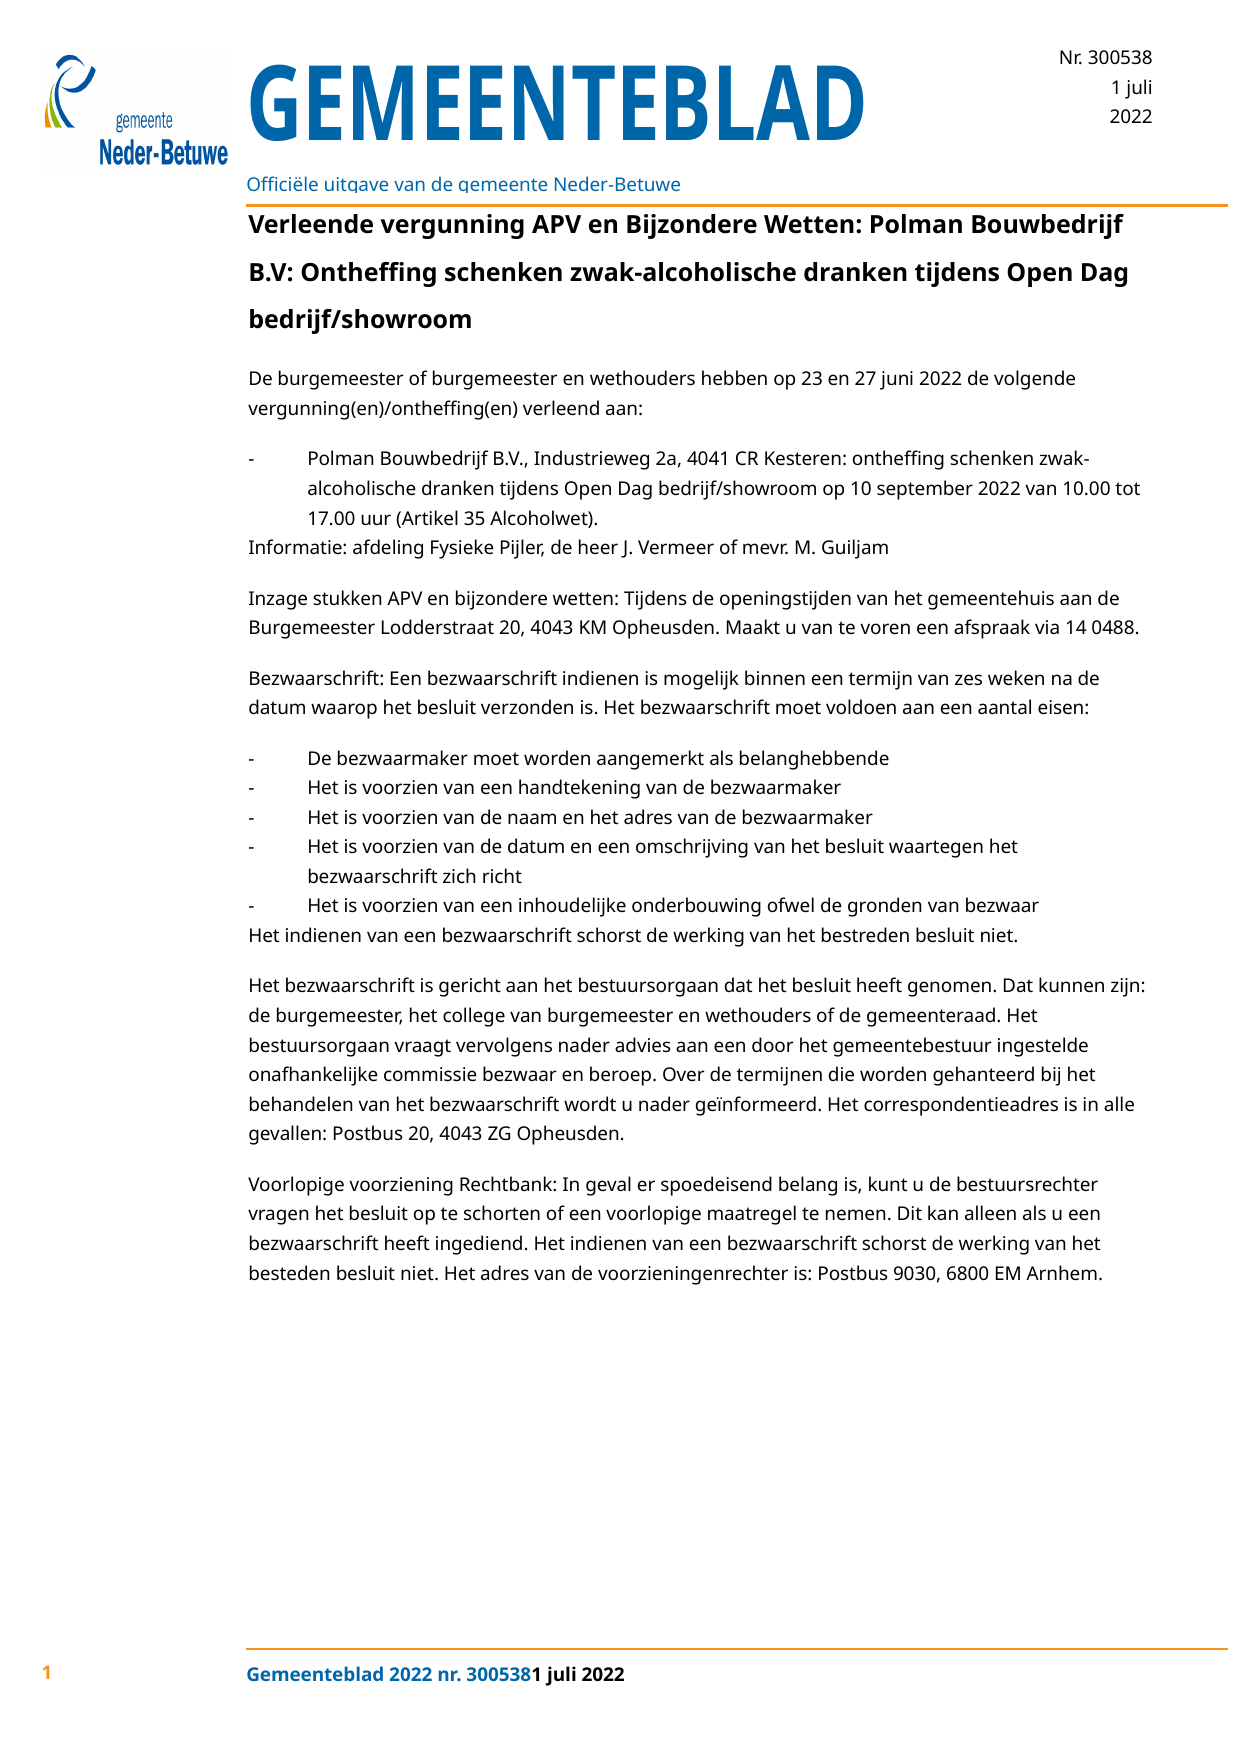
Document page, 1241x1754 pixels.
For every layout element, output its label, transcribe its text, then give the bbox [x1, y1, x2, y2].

text Het bezwaarschrift is gericht aan het bestuursorgaan dat het besluit heeft genomen. Dat kunnen zijn: de burgemeester, het college van burgemeester en wethouders of de gemeenteraad. Het bestuursorgaan vraagt vervolgens nader advies aan een door het gemeentebestuur ingestelde onafhankelijke commissie bezwaar en beroep. Over de termijnen die worden gehanteerd bij het behandelen van het bezwaarschrift wordt u nader geïnformeerd. Het correspondentieadres is in alle gevallen: Postbus 20, 4043 ZG Opheusden. [248, 973, 1152, 1146]
list Het is voorzien van de datum en een omschrijving van het besluit waartegen het bezwaarschrift zich richt [248, 833, 1152, 889]
list Het is voorzien van een inhoudelijke onderbouwing ofwel de gronden van bezwaar [248, 893, 1152, 918]
list De bezwaarmaker moet worden aangemerkt als belanghebbende [248, 745, 1152, 770]
picture [41, 47, 231, 172]
text Bezwaarschrift: Een bezwaarschrift indienen is mogelijk binnen een termijn van zes weken na de datum waarop het besluit verzonden is. Het bezwaarschrift moet voldoen aan een aantal eisen: [248, 665, 1152, 720]
text Verleende vergunning APV en Bijzondere Wetten: Polman Bouwbedrijf B.V: Ontheffing schenken zwak-alcoholische dranken tijdens Open Dag bedrijf/showroom [248, 207, 1152, 336]
text Inzage stukken APV en bijzondere wetten: Tijdens de openingstijden van het gemeentehuis aan de Burgemeester Lodderstraat 20, 4043 KM Opheusden. Maakt u van te voren een afspraak via 14 0488. [248, 585, 1152, 640]
list Het is voorzien van een handtekening van de bezwaarmaker [248, 774, 1152, 800]
text De burgemeester of burgemeester en wethouders hebben op 23 en 27 juni 2022 de volgende vergunning(en)/ontheffing(en) verleend aan: [248, 366, 1152, 421]
list Polman Bouwbedrijf B.V., Industrieweg 2a, 4041 CR Kesteren: ontheffing schenken zwak-alcoholische dranken tijdens Open Dag bedrijf/showroom op 10 september 2022 van 10.00 tot 17.00 uur (Artikel 35 Alcoholwet). [248, 446, 1152, 530]
list Het is voorzien van de naam en het adres van de bezwaarmaker [248, 804, 1152, 829]
text Het indienen van een bezwaarschrift schorst de werking van het bestreden besluit niet. [248, 922, 1152, 948]
text Voorlopige voorziening Rechtbank: In geval er spoedeisend belang is, kunt u de bestuursrechter vragen het besluit op te schorten of een voorlopige maatregel te nemen. Dit kan alleen als u een bezwaarschrift heeft ingediend. Het indienen van een bezwaarschrift schorst de werking van het besteden besluit niet. Het adres van de voorzieningenrechter is: Postbus 9030, 6800 EM Arnhem. [248, 1171, 1152, 1285]
text Informatie: afdeling Fysieke Pijler, de heer J. Vermeer of mevr. M. Guiljam [248, 534, 1152, 560]
